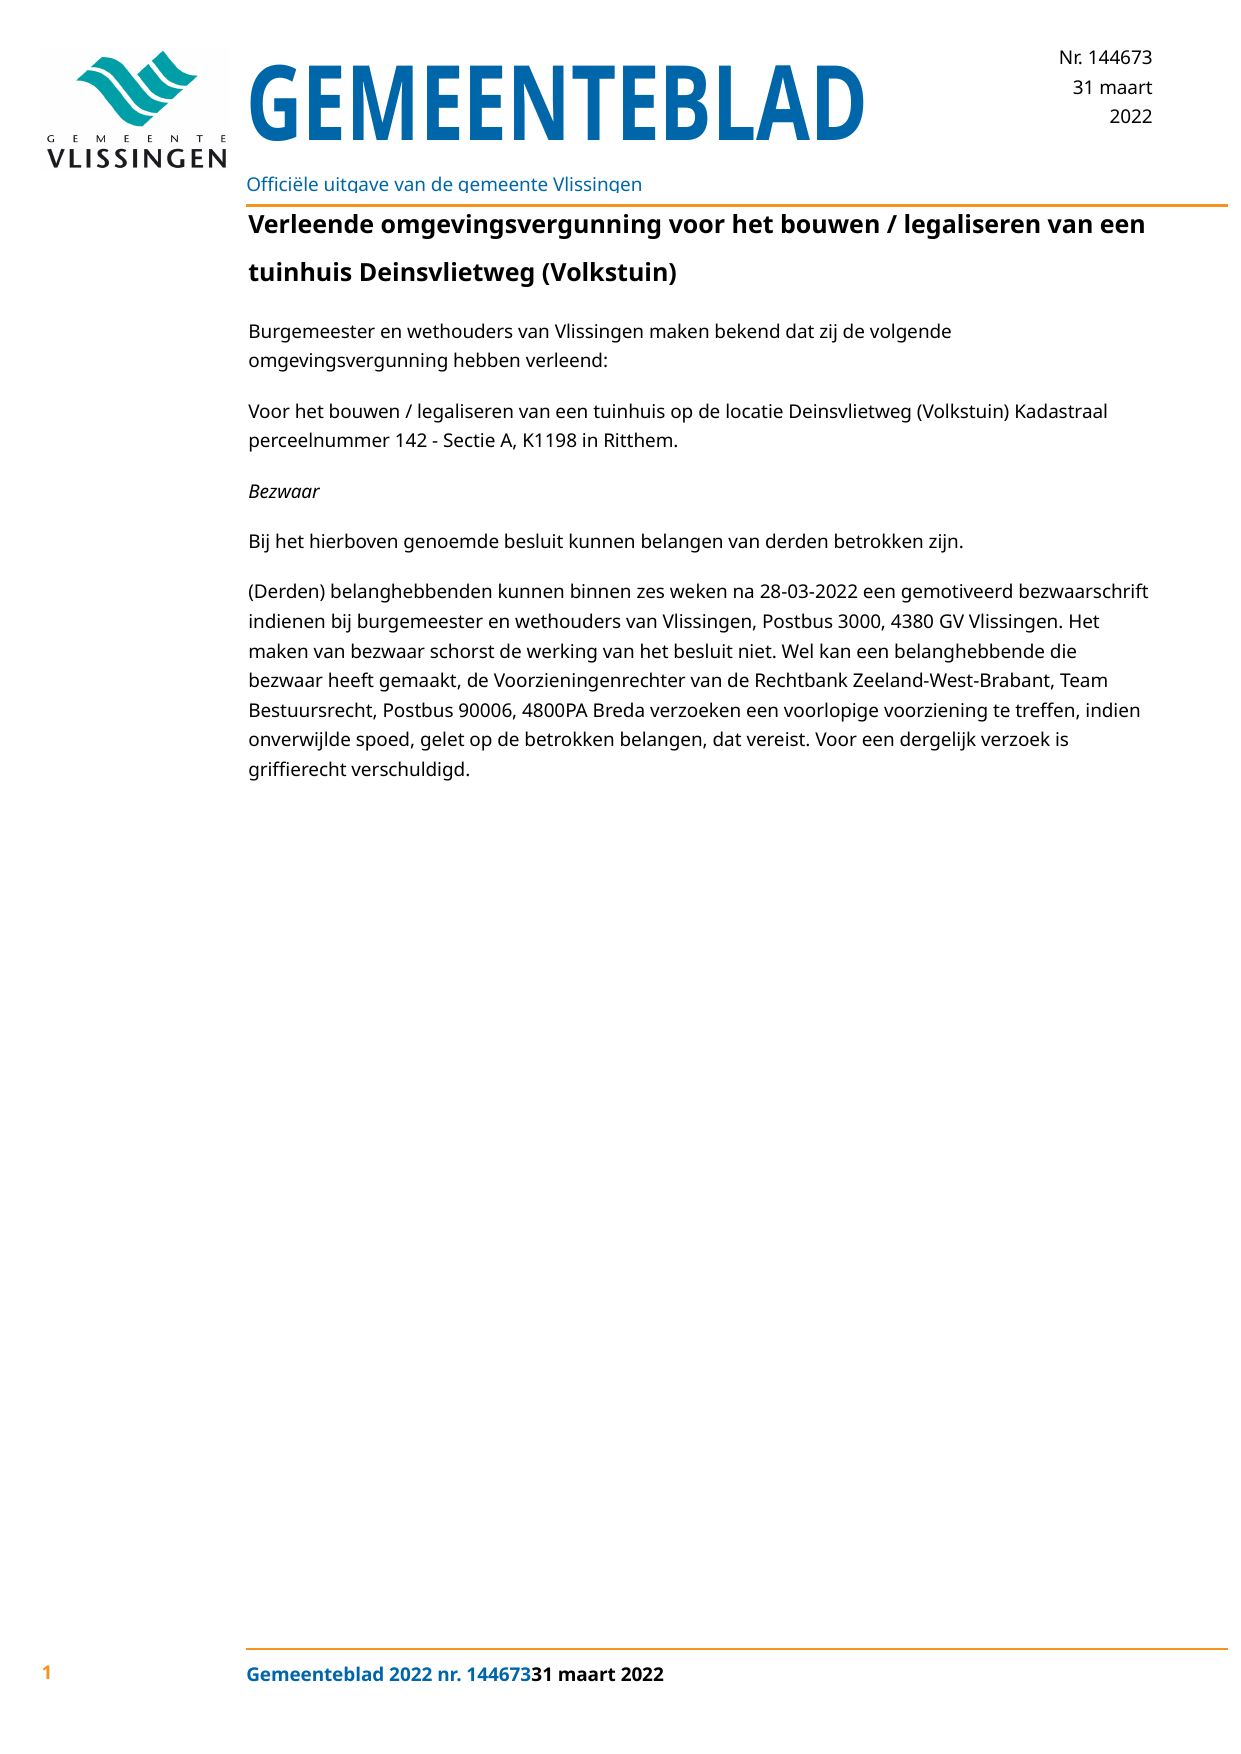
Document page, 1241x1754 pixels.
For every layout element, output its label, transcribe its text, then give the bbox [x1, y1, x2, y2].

text Voor het bouwen / legaliseren van een tuinhuis op de locatie Deinsvlietweg (Volkstuin) Kadastraal perceelnummer 142 - Sectie A, K1198 in Ritthem. [248, 398, 1152, 453]
text Burgemeester en wethouders van Vlissingen maken bekend dat zij de volgende omgevingsvergunning hebben verleend: [248, 318, 1152, 373]
text Bezwaar [248, 478, 1152, 504]
picture [41, 47, 231, 172]
text Verleende omgevingsvergunning voor het bouwen / legaliseren van een tuinhuis Deinsvlietweg (Volkstuin) [248, 207, 1152, 288]
text Bij het hierboven genoemde besluit kunnen belangen van derden betrokken zijn. [248, 528, 1152, 554]
text (Derden) belanghebbenden kunnen binnen zes weken na 28-03-2022 een gemotiveerd bezwaarschrift indienen bij burgemeester en wethouders van Vlissingen, Postbus 3000, 4380 GV Vlissingen. Het maken van bezwaar schorst de werking van het besluit niet. Wel kan een belanghebbende die bezwaar heeft gemaakt, de Voorzieningenrechter van de Rechtbank Zeeland-West-Brabant, Team Bestuursrecht, Postbus 90006, 4800PA Breda verzoeken een voorlopige voorziening te treffen, indien onverwijlde spoed, gelet op de betrokken belangen, dat vereist. Voor een dergelijk verzoek is griffierecht verschuldigd. [248, 579, 1152, 782]
